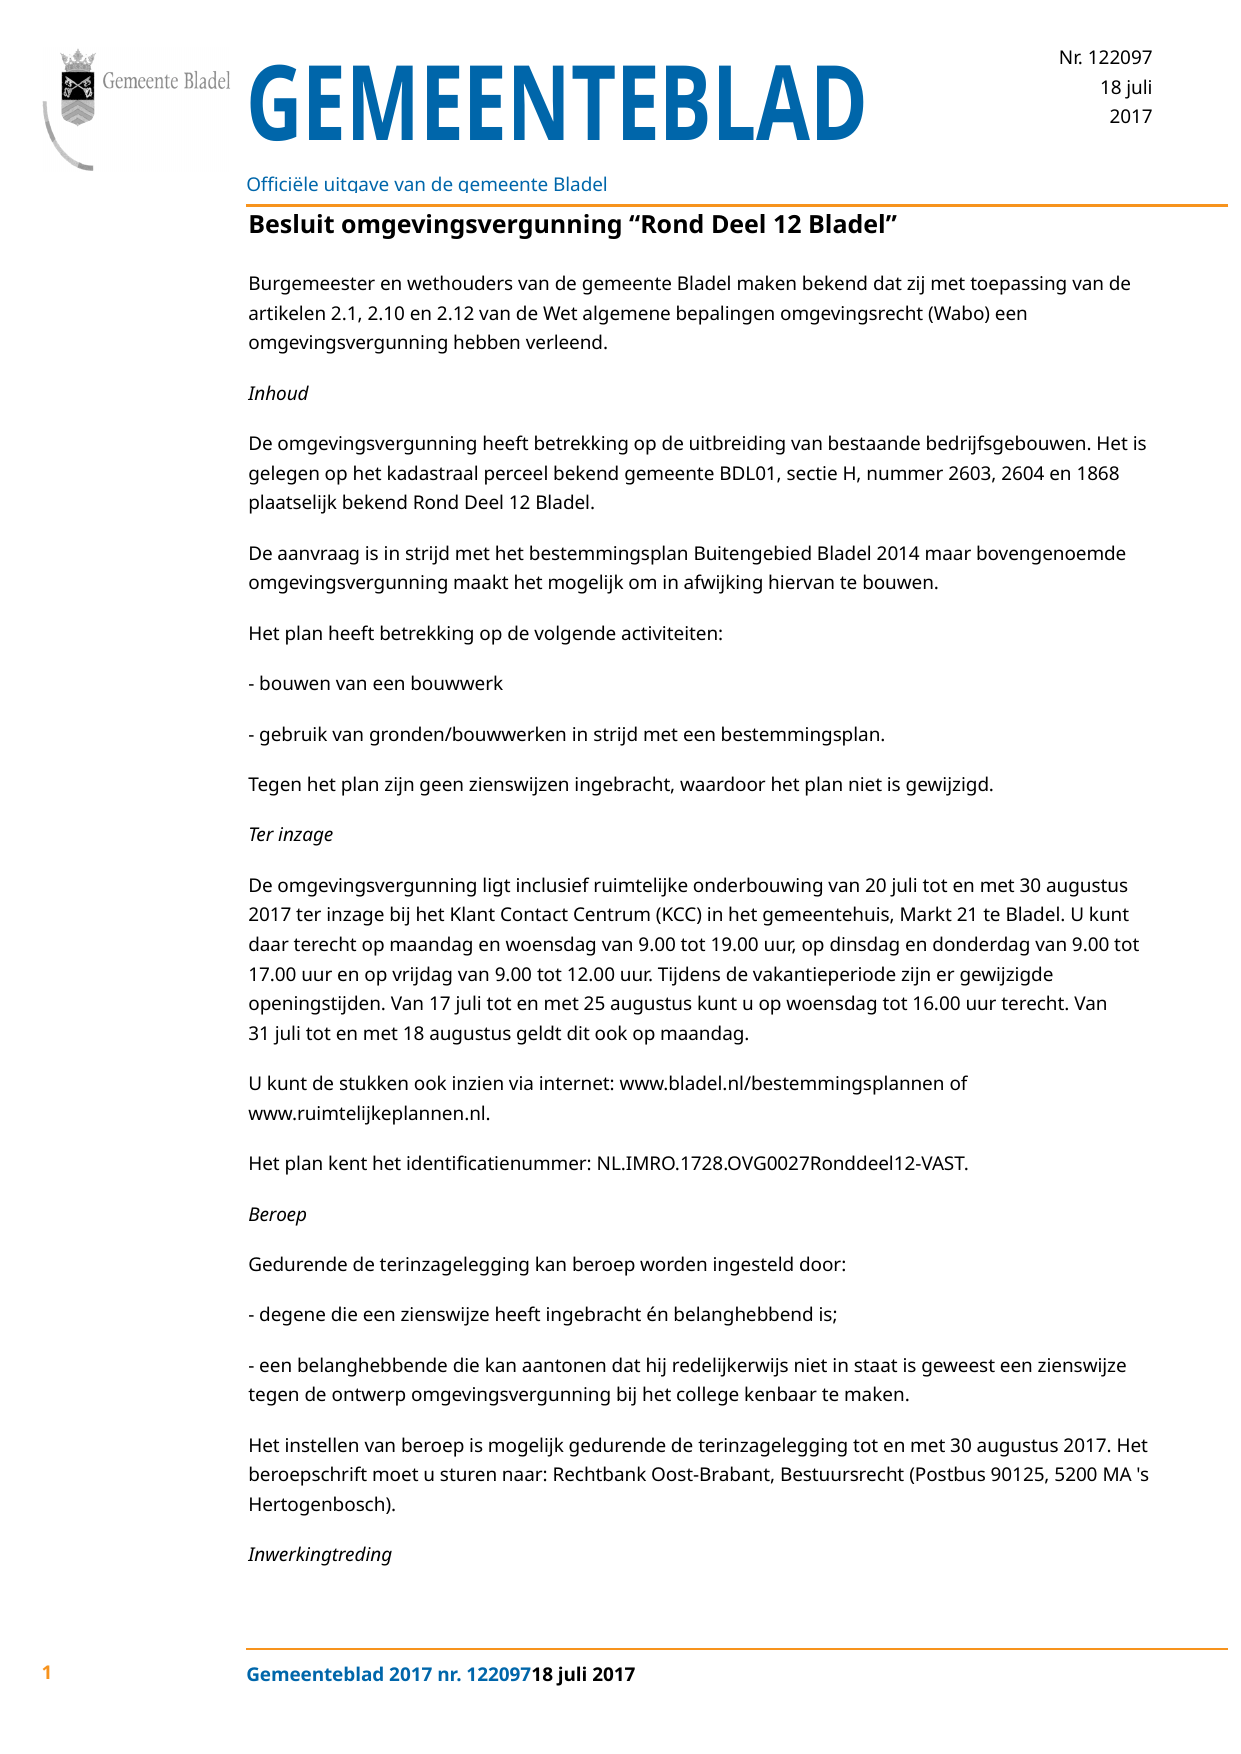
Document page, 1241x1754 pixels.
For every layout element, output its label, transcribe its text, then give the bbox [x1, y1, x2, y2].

text - degene die een zienswijze heeft ingebracht én belanghebbend is; [248, 1302, 1152, 1327]
text De omgevingsvergunning ligt inclusief ruimtelijke onderbouwing van 20 juli tot en met 30 augustus 2017 ter inzage bij het Klant Contact Centrum (KCC) in het gemeentehuis, Markt 21 te Bladel. U kunt daar terecht op maandag en woensdag van 9.00 tot 19.00 uur, op dinsdag en donderdag van 9.00 tot 17.00 uur en op vrijdag van 9.00 tot 12.00 uur. Tijdens de vakantieperiode zijn er gewijzigde openingstijden. Van 17 juli tot en met 25 augustus kunt u op woensdag tot 16.00 uur terecht. Van 31 juli tot en met 18 augustus geldt dit ook op maandag. [248, 872, 1152, 1046]
text Inwerkingtreding [248, 1542, 1152, 1567]
text - bouwen van een bouwwerk [248, 670, 1152, 696]
text Tegen het plan zijn geen zienswijzen ingebracht, waardoor het plan niet is gewijzigd. [248, 771, 1152, 797]
text Het plan kent het identificatienummer: NL.IMRO.1728.OVG0027Ronddeel12-VAST. [248, 1150, 1152, 1176]
text Het plan heeft betrekking op de volgende activiteiten: [248, 620, 1152, 646]
picture [41, 47, 231, 172]
text U kunt de stukken ook inzien via internet: www.bladel.nl/bestemmingsplannen of www.ruimtelijkeplannen.nl. [248, 1070, 1152, 1126]
text Beroep [248, 1201, 1152, 1226]
text - een belanghebbende die kan aantonen dat hij redelijkerwijs niet in staat is geweest een zienswijze tegen de ontwerp omgevingsvergunning bij het college kenbaar te maken. [248, 1352, 1152, 1407]
text De aanvraag is in strijd met het bestemmingsplan Buitengebied Bladel 2014 maar bovengenoemde omgevingsvergunning maakt het mogelijk om in afwijking hiervan te bouwen. [248, 540, 1152, 595]
text Burgemeester en wethouders van de gemeente Bladel maken bekend dat zij met toepassing van de artikelen 2.1, 2.10 en 2.12 van de Wet algemene bepalingen omgevingsrecht (Wabo) een omgevingsvergunning hebben verleend. [248, 270, 1152, 355]
text - gebruik van gronden/bouwwerken in strijd met een bestemmingsplan. [248, 721, 1152, 746]
text Ter inzage [248, 822, 1152, 847]
text Het instellen van beroep is mogelijk gedurende de terinzagelegging tot en met 30 augustus 2017. Het beroepschrift moet u sturen naar: Rechtbank Oost-Brabant, Bestuursrecht (Postbus 90125, 5200 MA 's Hertogenbosch). [248, 1432, 1152, 1517]
text Gedurende de terinzagelegging kan beroep worden ingesteld door: [248, 1251, 1152, 1277]
text Besluit omgevingsvergunning “Rond Deel 12 Bladel” [248, 207, 1152, 241]
text Inhoud [248, 380, 1152, 406]
text De omgevingsvergunning heeft betrekking op de uitbreiding van bestaande bedrijfsgebouwen. Het is gelegen op het kadastraal perceel bekend gemeente BDL01, sectie H, nummer 2603, 2604 en 1868 plaatselijk bekend Rond Deel 12 Bladel. [248, 430, 1152, 515]
